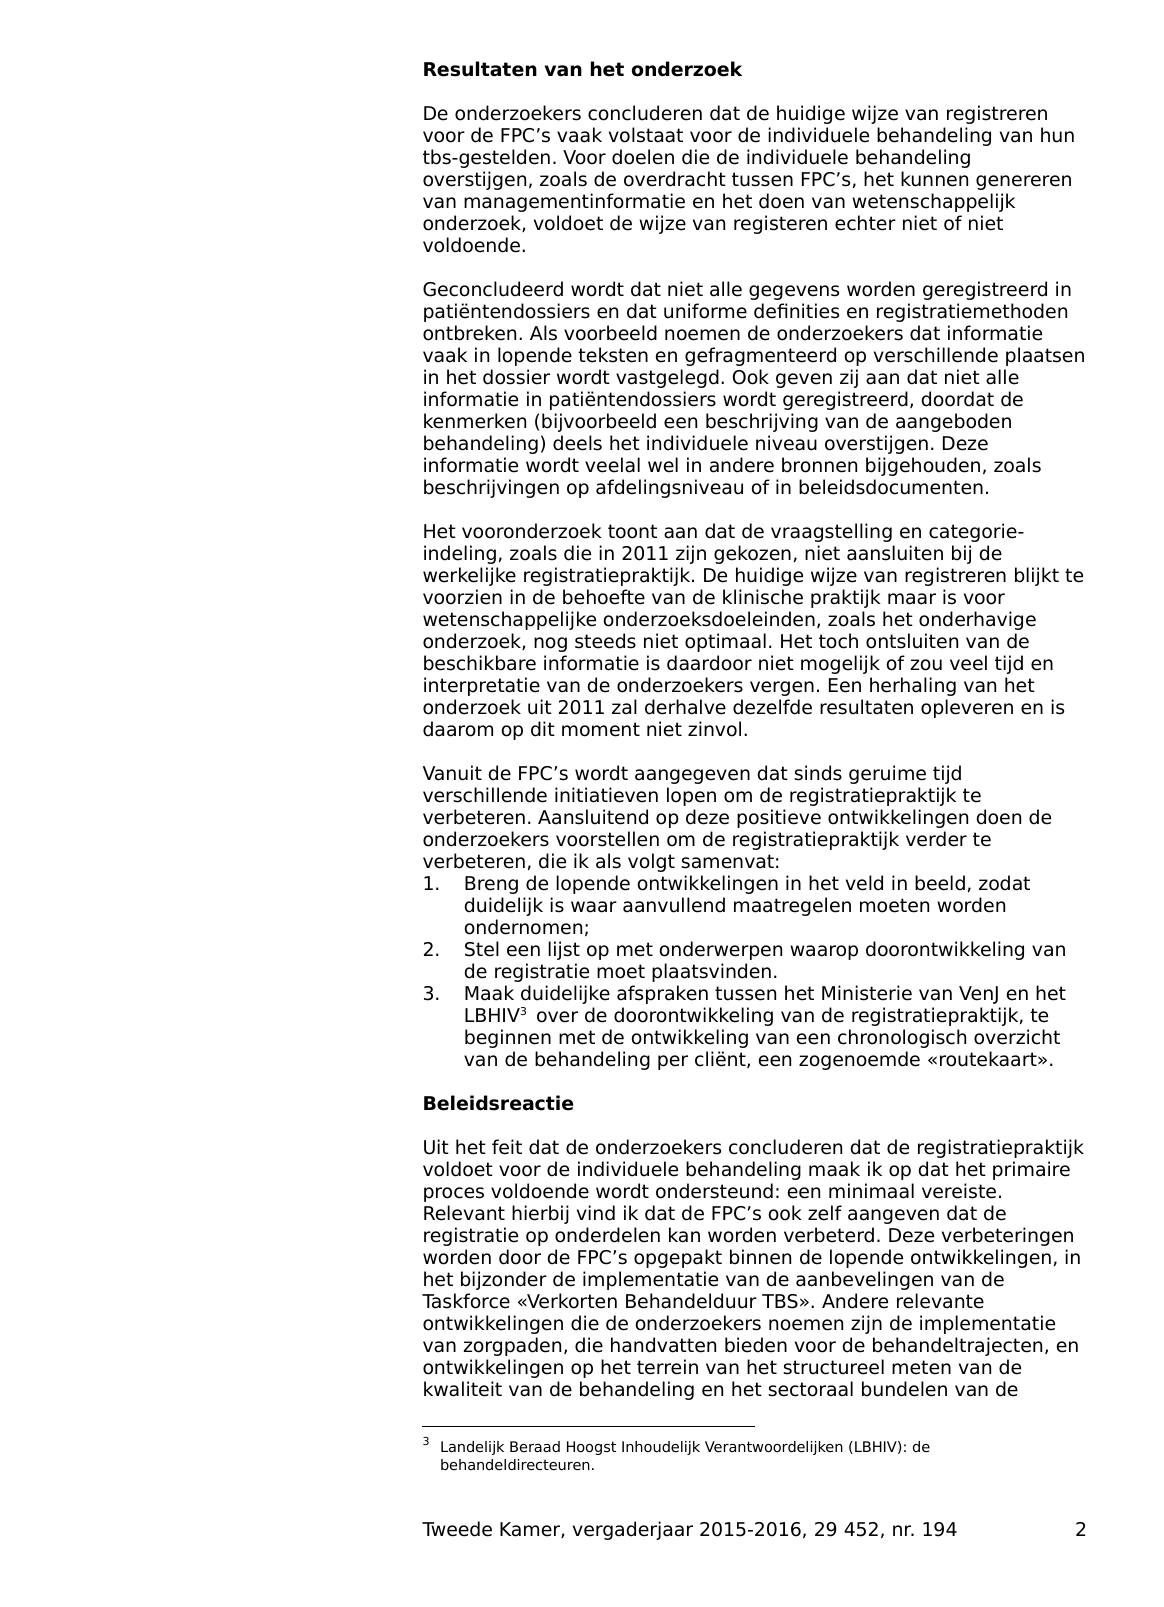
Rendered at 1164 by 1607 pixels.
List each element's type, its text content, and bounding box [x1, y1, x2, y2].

text De onderzoekers concluderen dat de huidige wijze van registreren voor de FPC’s vaak volstaat voor de individuele behandeling van hun tbs-gestelden. Voor doelen die de individuele behandeling overstijgen, zoals de overdracht tussen FPC’s, het kunnen genereren van managementinformatie en het doen van wetenschappelijk onderzoek, voldoet de wijze van registeren echter niet of niet voldoende. [422, 103, 1087, 257]
subtitle Resultaten van het onderzoek [422, 59, 1087, 81]
text 1. Breng de lopende ontwikkelingen in het veld in beeld, zodat duidelijk is waar aanvullend maatregelen moeten worden ondernomen; [422, 873, 1087, 939]
text 3. Maak duidelijke afspraken tussen het Ministerie van VenJ en het LBHIV over de doorontwikkeling van de registratiepraktijk, te beginnen met de ontwikkeling van een chronologisch overzicht van de behandeling per cliënt, een zogenoemde «routekaart». [422, 983, 1087, 1071]
text 2. Stel een lijst op met onderwerpen waarop doorontwikkeling van de registratie moet plaatsvinden. [422, 939, 1087, 983]
text Geconcludeerd wordt dat niet alle gegevens worden geregistreerd in patiëntendossiers en dat uniforme definities en registratiemethoden ontbreken. Als voorbeeld noemen de onderzoekers dat informatie vaak in lopende teksten en gefragmenteerd op verschillende plaatsen in het dossier wordt vastgelegd. Ook geven zij aan dat niet alle informatie in patiëntendossiers wordt geregistreerd, doordat de kenmerken (bijvoorbeeld een beschrijving van de aangeboden behandeling) deels het individuele niveau overstijgen. Deze informatie wordt veelal wel in andere bronnen bijgehouden, zoals beschrijvingen op afdelingsniveau of in beleidsdocumenten. [422, 279, 1087, 499]
text Vanuit de FPC’s wordt aangegeven dat sinds geruime tijd verschillende initiatieven lopen om de registratiepraktijk te verbeteren. Aansluitend op deze positieve ontwikkelingen doen de onderzoekers voorstellen om de registratiepraktijk verder te verbeteren, die ik als volgt samenvat: [422, 763, 1087, 873]
text Landelijk Beraad Hoogst Inhoudelijk Verantwoordelijken (LBHIV): de behandeldirecteuren. [422, 1435, 1087, 1474]
text Uit het feit dat de onderzoekers concluderen dat de registratiepraktijk voldoet voor de individuele behandeling maak ik op dat het primaire proces voldoende wordt ondersteund: een minimaal vereiste. Relevant hierbij vind ik dat de FPC’s ook zelf aangeven dat de registratie op onderdelen kan worden verbeterd. Deze verbeteringen worden door de FPC’s opgepakt binnen de lopende ontwikkelingen, in het bijzonder de implementatie van de aanbevelingen van de Taskforce «Verkorten Behandelduur TBS». Andere relevante ontwikkelingen die de onderzoekers noemen zijn de implementatie van zorgpaden, die handvatten bieden voor de behandeltrajecten, en ontwikkelingen op het terrein van het structureel meten van de kwaliteit van de behandeling en het sectoraal bundelen van de [422, 1137, 1087, 1401]
subtitle Beleidsreactie [422, 1093, 1087, 1115]
text Het vooronderzoek toont aan dat de vraagstelling en categorie-indeling, zoals die in 2011 zijn gekozen, niet aansluiten bij de werkelijke registratiepraktijk. De huidige wijze van registreren blijkt te voorzien in de behoefte van de klinische praktijk maar is voor wetenschappelijke onderzoeksdoeleinden, zoals het onderhavige onderzoek, nog steeds niet optimaal. Het toch ontsluiten van de beschikbare informatie is daardoor niet mogelijk of zou veel tijd en interpretatie van de onderzoekers vergen. Een herhaling van het onderzoek uit 2011 zal derhalve dezelfde resultaten opleveren en is daarom op dit moment niet zinvol. [422, 521, 1087, 741]
